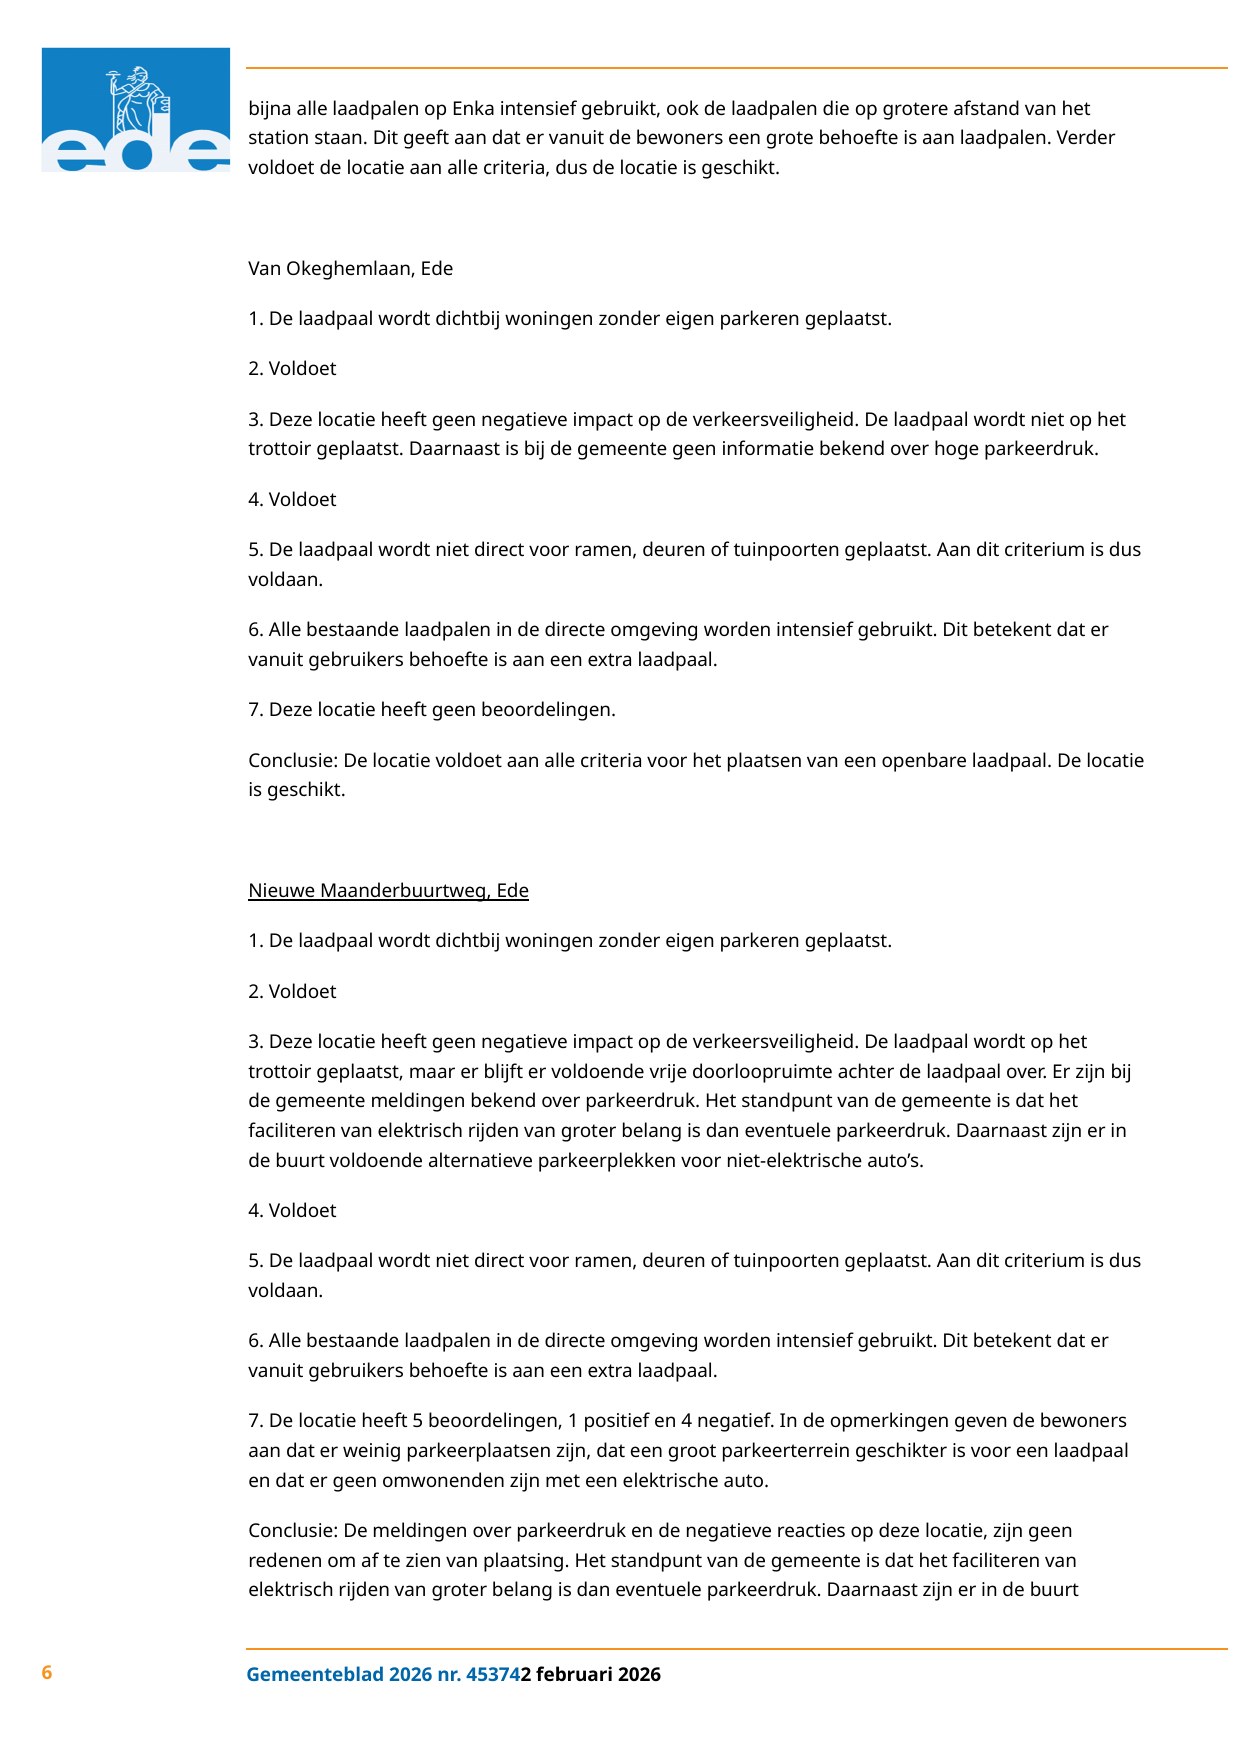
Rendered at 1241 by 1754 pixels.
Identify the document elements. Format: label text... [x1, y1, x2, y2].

picture [41, 47, 231, 172]
text 3. Deze locatie heeft geen negatieve impact op de verkeersveiligheid. De laadpaal wordt niet op het trottoir geplaatst. Daarnaast is bij de gemeente geen informatie bekend over hoge parkeerdruk. [248, 406, 1152, 461]
text 2. Voldoet [248, 356, 1152, 381]
text 5. De laadpaal wordt niet direct voor ramen, deuren of tuinpoorten geplaatst. Aan dit criterium is dus voldaan. [248, 1248, 1152, 1303]
text Conclusie: De meldingen over parkeerdruk en de negatieve reacties op deze locatie, zijn geen redenen om af te zien van plaatsing. Het standpunt van de gemeente is dat het faciliteren van elektrisch rijden van groter belang is dan eventuele parkeerdruk. Daarnaast zijn er in de buurt [248, 1517, 1152, 1602]
text 5. De laadpaal wordt niet direct voor ramen, deuren of tuinpoorten geplaatst. Aan dit criterium is dus voldaan. [248, 536, 1152, 592]
text Van Okeghemlaan, Ede [248, 255, 1152, 281]
text 1. De laadpaal wordt dichtbij woningen zonder eigen parkeren geplaatst. [248, 305, 1152, 331]
text 6. Alle bestaande laadpalen in de directe omgeving worden intensief gebruikt. Dit betekent dat er vanuit gebruikers behoefte is aan een extra laadpaal. [248, 1328, 1152, 1383]
text 6. Alle bestaande laadpalen in de directe omgeving worden intensief gebruikt. Dit betekent dat er vanuit gebruikers behoefte is aan een extra laadpaal. [248, 616, 1152, 672]
text Nieuwe Maanderbuurtweg, Ede [248, 877, 1152, 903]
text 3. Deze locatie heeft geen negatieve impact op de verkeersveiligheid. De laadpaal wordt op het trottoir geplaatst, maar er blijft er voldoende vrije doorloopruimte achter de laadpaal over. Er zijn bij de gemeente meldingen bekend over parkeerdruk. Het standpunt van de gemeente is dat het faciliteren van elektrisch rijden van groter belang is dan eventuele parkeerdruk. Daarnaast zijn er in de buurt voldoende alternatieve parkeerplekken voor niet-elektrische auto’s. [248, 1028, 1152, 1173]
text Conclusie: De locatie voldoet aan alle criteria voor het plaatsen van een openbare laadpaal. De locatie is geschikt. [248, 747, 1152, 802]
text 2. Voldoet [248, 978, 1152, 1004]
text 4. Voldoet [248, 1197, 1152, 1223]
text 7. Deze locatie heeft geen beoordelingen. [248, 696, 1152, 722]
text 1. De laadpaal wordt dichtbij woningen zonder eigen parkeren geplaatst. [248, 928, 1152, 953]
text 7. De locatie heeft 5 beoordelingen, 1 positief en 4 negatief. In de opmerkingen geven de bewoners aan dat er weinig parkeerplaatsen zijn, dat een groot parkeerterrein geschikter is voor een laadpaal en dat er geen omwonenden zijn met een elektrische auto. [248, 1408, 1152, 1493]
text bijna alle laadpalen op Enka intensief gebruikt, ook de laadpalen die op grotere afstand van het station staan. Dit geeft aan dat er vanuit de bewoners een grote behoefte is aan laadpalen. Verder voldoet de locatie aan alle criteria, dus de locatie is geschikt. [248, 95, 1152, 180]
text 4. Voldoet [248, 486, 1152, 512]
